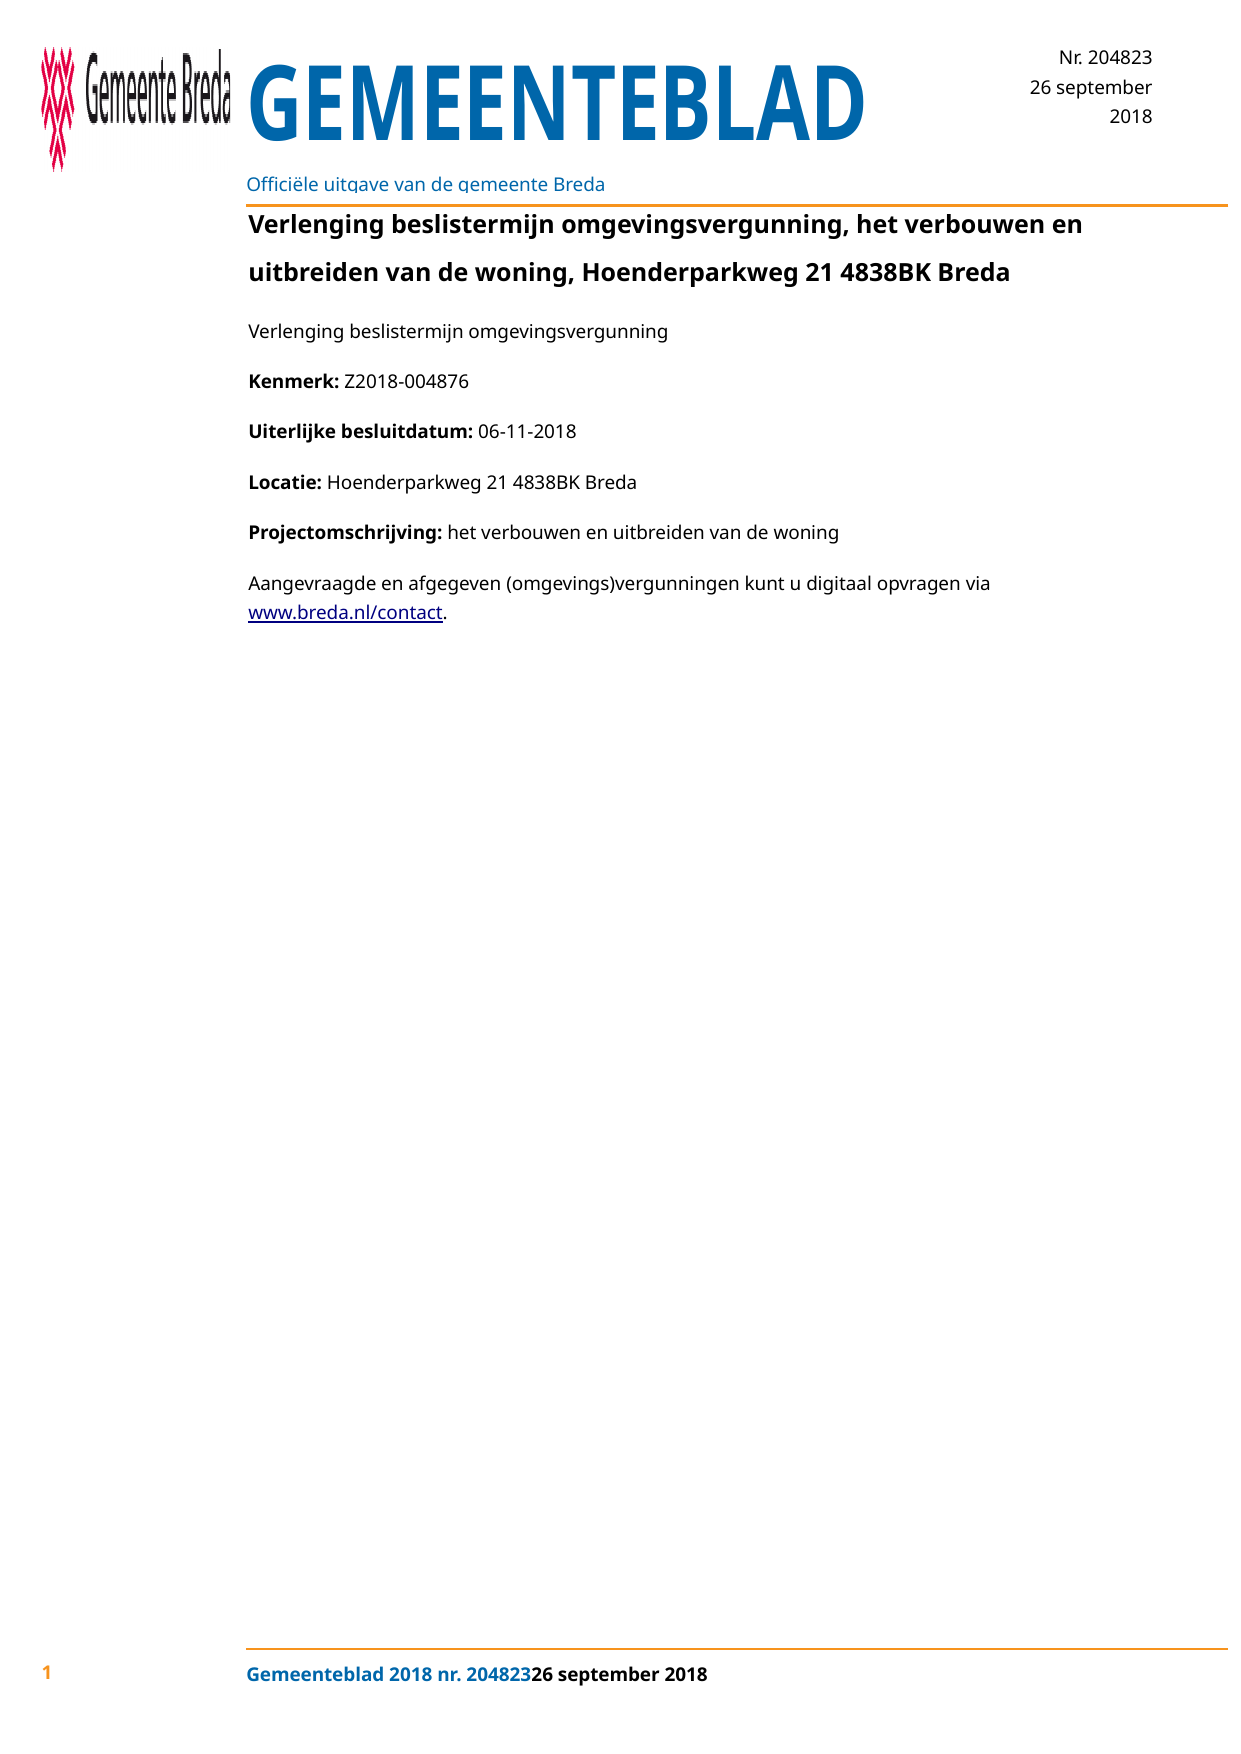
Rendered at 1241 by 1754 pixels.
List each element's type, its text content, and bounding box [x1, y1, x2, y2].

text Aangevraagde en afgegeven (omgevings)vergunningen kunt u digitaal opvragen via www.breda.nl/contact. [248, 570, 1152, 625]
text Kenmerk: Z2018-004876 [248, 368, 1152, 394]
text Verlenging beslistermijn omgevingsvergunning, het verbouwen en uitbreiden van de woning, Hoenderparkweg 21 4838BK Breda [248, 207, 1152, 288]
text Verlenging beslistermijn omgevingsvergunning [248, 318, 1152, 344]
text Locatie: Hoenderparkweg 21 4838BK Breda [248, 469, 1152, 495]
picture [41, 47, 231, 172]
text Projectomschrijving: het verbouwen en uitbreiden van de woning [248, 519, 1152, 545]
text Uiterlijke besluitdatum: 06-11-2018 [248, 419, 1152, 444]
